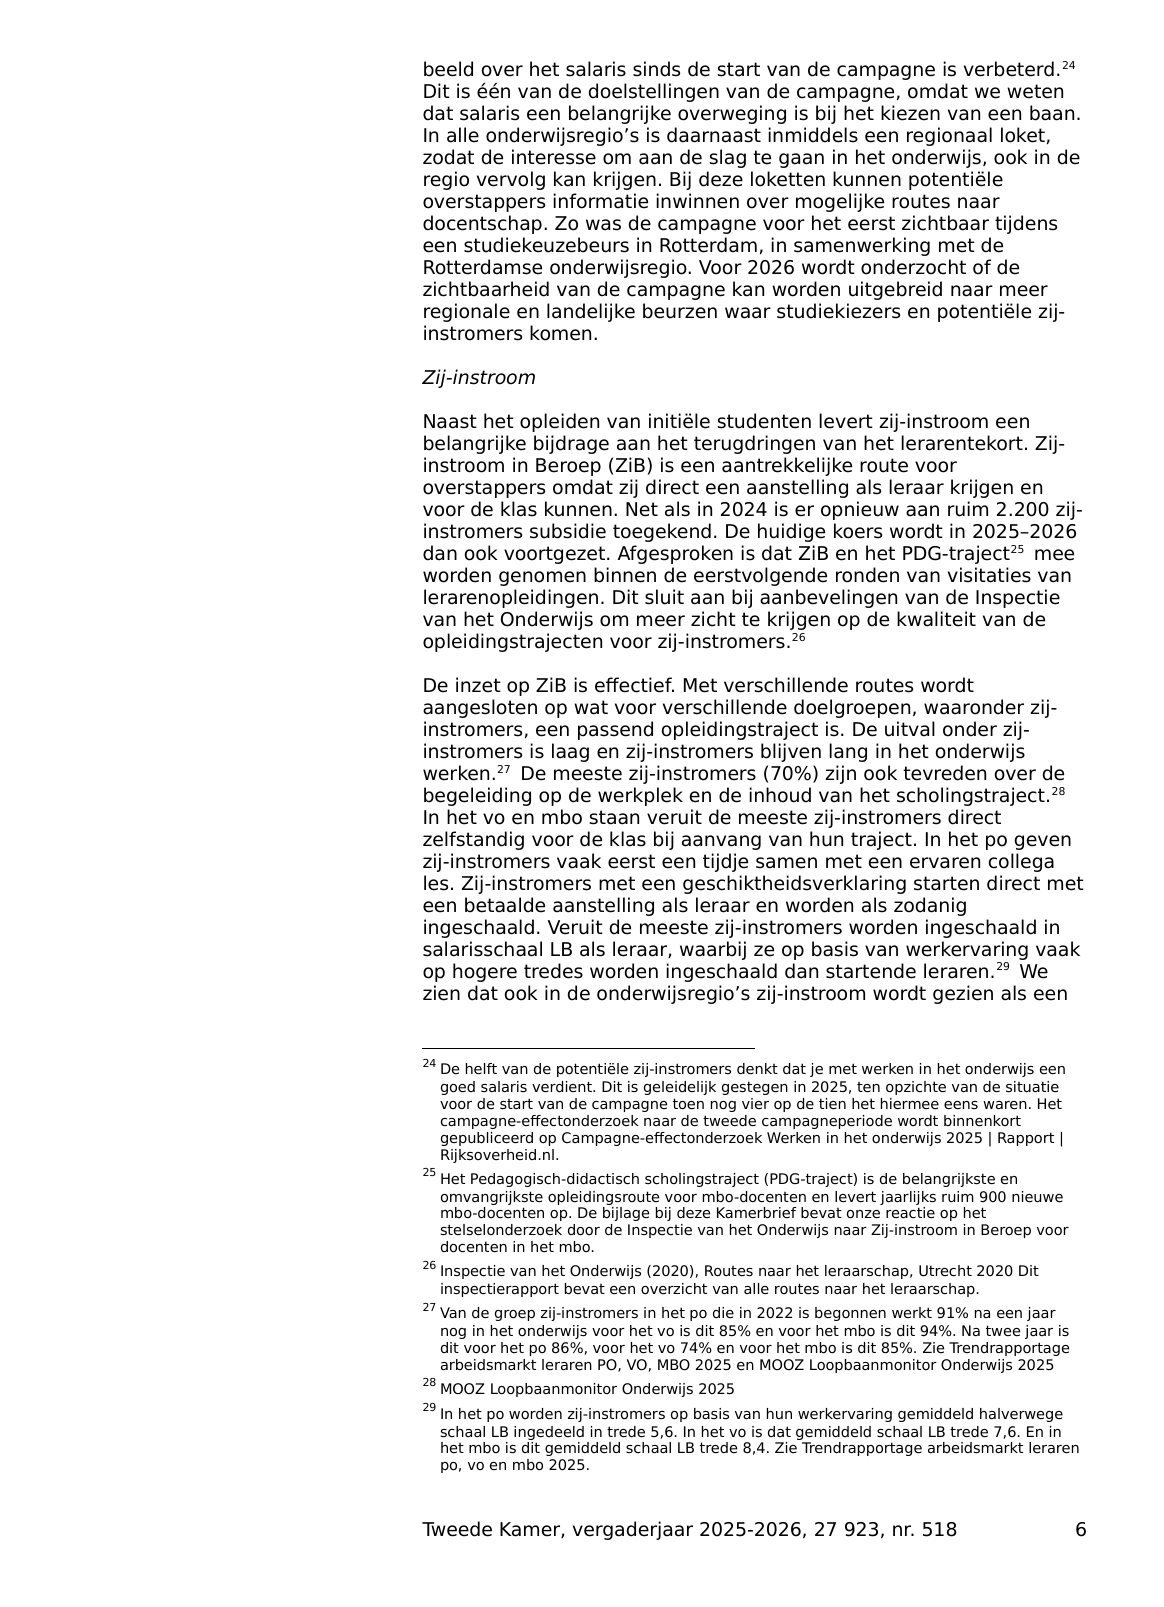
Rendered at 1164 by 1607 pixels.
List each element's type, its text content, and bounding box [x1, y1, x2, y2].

text De helft van de potentiële zij-instromers denkt dat je met werken in het onderwijs een goed salaris verdient. Dit is geleidelijk gestegen in 2025, ten opzichte van de situatie voor de start van de campagne toen nog vier op de tien het hiermee eens waren. Het campagne-effectonderzoek naar de tweede campagneperiode wordt binnenkort gepubliceerd op Campagne-effectonderzoek Werken in het onderwijs 2025 | Rapport | Rijksoverheid.nl. [422, 1057, 1087, 1164]
text beeld over het salaris sinds de start van de campagne is verbeterd. Dit is één van de doelstellingen van de campagne, omdat we weten dat salaris een belangrijke overweging is bij het kiezen van een baan. [422, 59, 1087, 125]
text De inzet op ZiB is effectief. Met verschillende routes wordt aangesloten op wat voor verschillende doelgroepen, waaronder zij-instromers, een passend opleidingstraject is. De uitval onder zij-instromers is laag en zij-instromers blijven lang in het onderwijs werken. De meeste zij-instromers (70%) zijn ook tevreden over de begeleiding op de werkplek en de inhoud van het scholingstraject. In het vo en mbo staan veruit de meeste zij-instromers direct zelfstandig voor de klas bij aanvang van hun traject. In het po geven zij-instromers vaak eerst een tijdje samen met een ervaren collega les. Zij-instromers met een geschiktheidsverklaring starten direct met een betaalde aanstelling als leraar en worden als zodanig ingeschaald. Veruit de meeste zij-instromers worden ingeschaald in salarisschaal LB als leraar, waarbij ze op basis van werkervaring vaak op hogere tredes worden ingeschaald dan startende leraren. We zien dat ook in de onderwijsregio’s zij-instroom wordt gezien als een [422, 675, 1087, 1005]
subtitle Zij-instroom [422, 367, 1087, 389]
text Naast het opleiden van initiële studenten levert zij-instroom een belangrijke bijdrage aan het terugdringen van het lerarentekort. Zij-instroom in Beroep (ZiB) is een aantrekkelijke route voor overstappers omdat zij direct een aanstelling als leraar krijgen en voor de klas kunnen. Net als in 2024 is er opnieuw aan ruim 2.200 zij-instromers subsidie toegekend. De huidige koers wordt in 2025–2026 dan ook voortgezet. Afgesproken is dat ZiB en het PDG-traject mee worden genomen binnen de eerstvolgende ronden van visitaties van lerarenopleidingen. Dit sluit aan bij aanbevelingen van de Inspectie van het Onderwijs om meer zicht te krijgen op de kwaliteit van de opleidingstrajecten voor zij-instromers. [422, 411, 1087, 653]
text Van de groep zij-instromers in het po die in 2022 is begonnen werkt 91% na een jaar nog in het onderwijs voor het vo is dit 85% en voor het mbo is dit 94%. Na twee jaar is dit voor het po 86%, voor het vo 74% en voor het mbo is dit 85%. Zie Trendrapportage arbeidsmarkt leraren PO, VO, MBO 2025 en MOOZ Loopbaanmonitor Onderwijs 2025 [422, 1301, 1087, 1374]
text Het Pedagogisch-didactisch scholingstraject (PDG-traject) is de belangrijkste en omvangrijkste opleidingsroute voor mbo-docenten en levert jaarlijks ruim 900 nieuwe mbo-docenten op. De bijlage bij deze Kamerbrief bevat onze reactie op het stelselonderzoek door de Inspectie van het Onderwijs naar Zij-instroom in Beroep voor docenten in het mbo. [422, 1167, 1087, 1256]
text In alle onderwijsregio’s is daarnaast inmiddels een regionaal loket, zodat de interesse om aan de slag te gaan in het onderwijs, ook in de regio vervolg kan krijgen. Bij deze loketten kunnen potentiële overstappers informatie inwinnen over mogelijke routes naar docentschap. Zo was de campagne voor het eerst zichtbaar tijdens een studiekeuzebeurs in Rotterdam, in samenwerking met de Rotterdamse onderwijsregio. Voor 2026 wordt onderzocht of de zichtbaarheid van de campagne kan worden uitgebreid naar meer regionale en landelijke beurzen waar studiekiezers en potentiële zij-instromers komen. [422, 125, 1087, 345]
text In het po worden zij-instromers op basis van hun werkervaring gemiddeld halverwege schaal LB ingedeeld in trede 5,6. In het vo is dat gemiddeld schaal LB trede 7,6. En in het mbo is dit gemiddeld schaal LB trede 8,4. Zie Trendrapportage arbeidsmarkt leraren po, vo en mbo 2025. [422, 1402, 1087, 1474]
text MOOZ Loopbaanmonitor Onderwijs 2025 [422, 1377, 1087, 1399]
text Inspectie van het Onderwijs (2020), Routes naar het leraarschap, Utrecht 2020 Dit inspectierapport bevat een overzicht van alle routes naar het leraarschap. [422, 1259, 1087, 1298]
